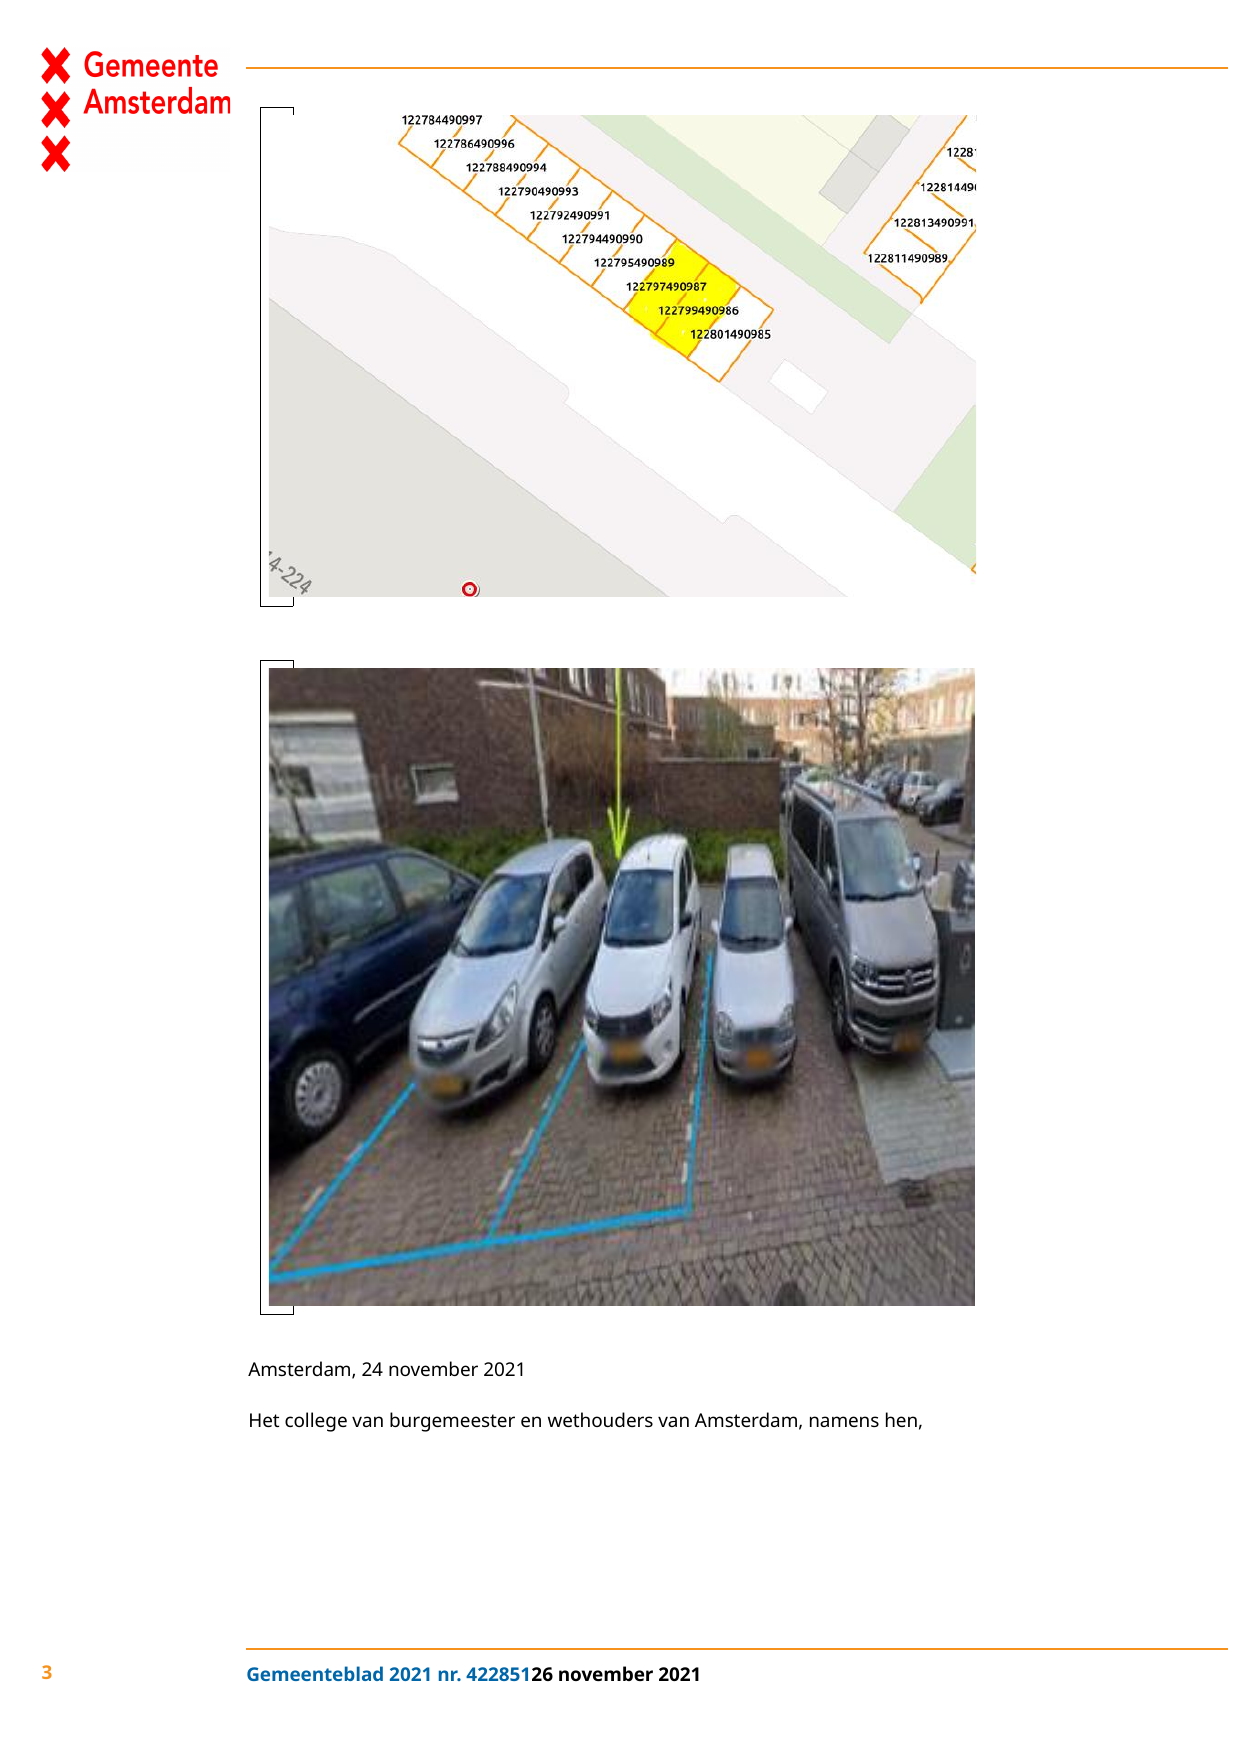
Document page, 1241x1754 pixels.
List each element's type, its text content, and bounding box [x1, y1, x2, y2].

text Het college van burgemeester en wethouders van Amsterdam, namens hen, [248, 1407, 1152, 1433]
text Amsterdam, 24 november 2021 [248, 1357, 1152, 1382]
picture [268, 115, 977, 597]
picture [268, 668, 975, 1306]
picture [41, 47, 231, 172]
